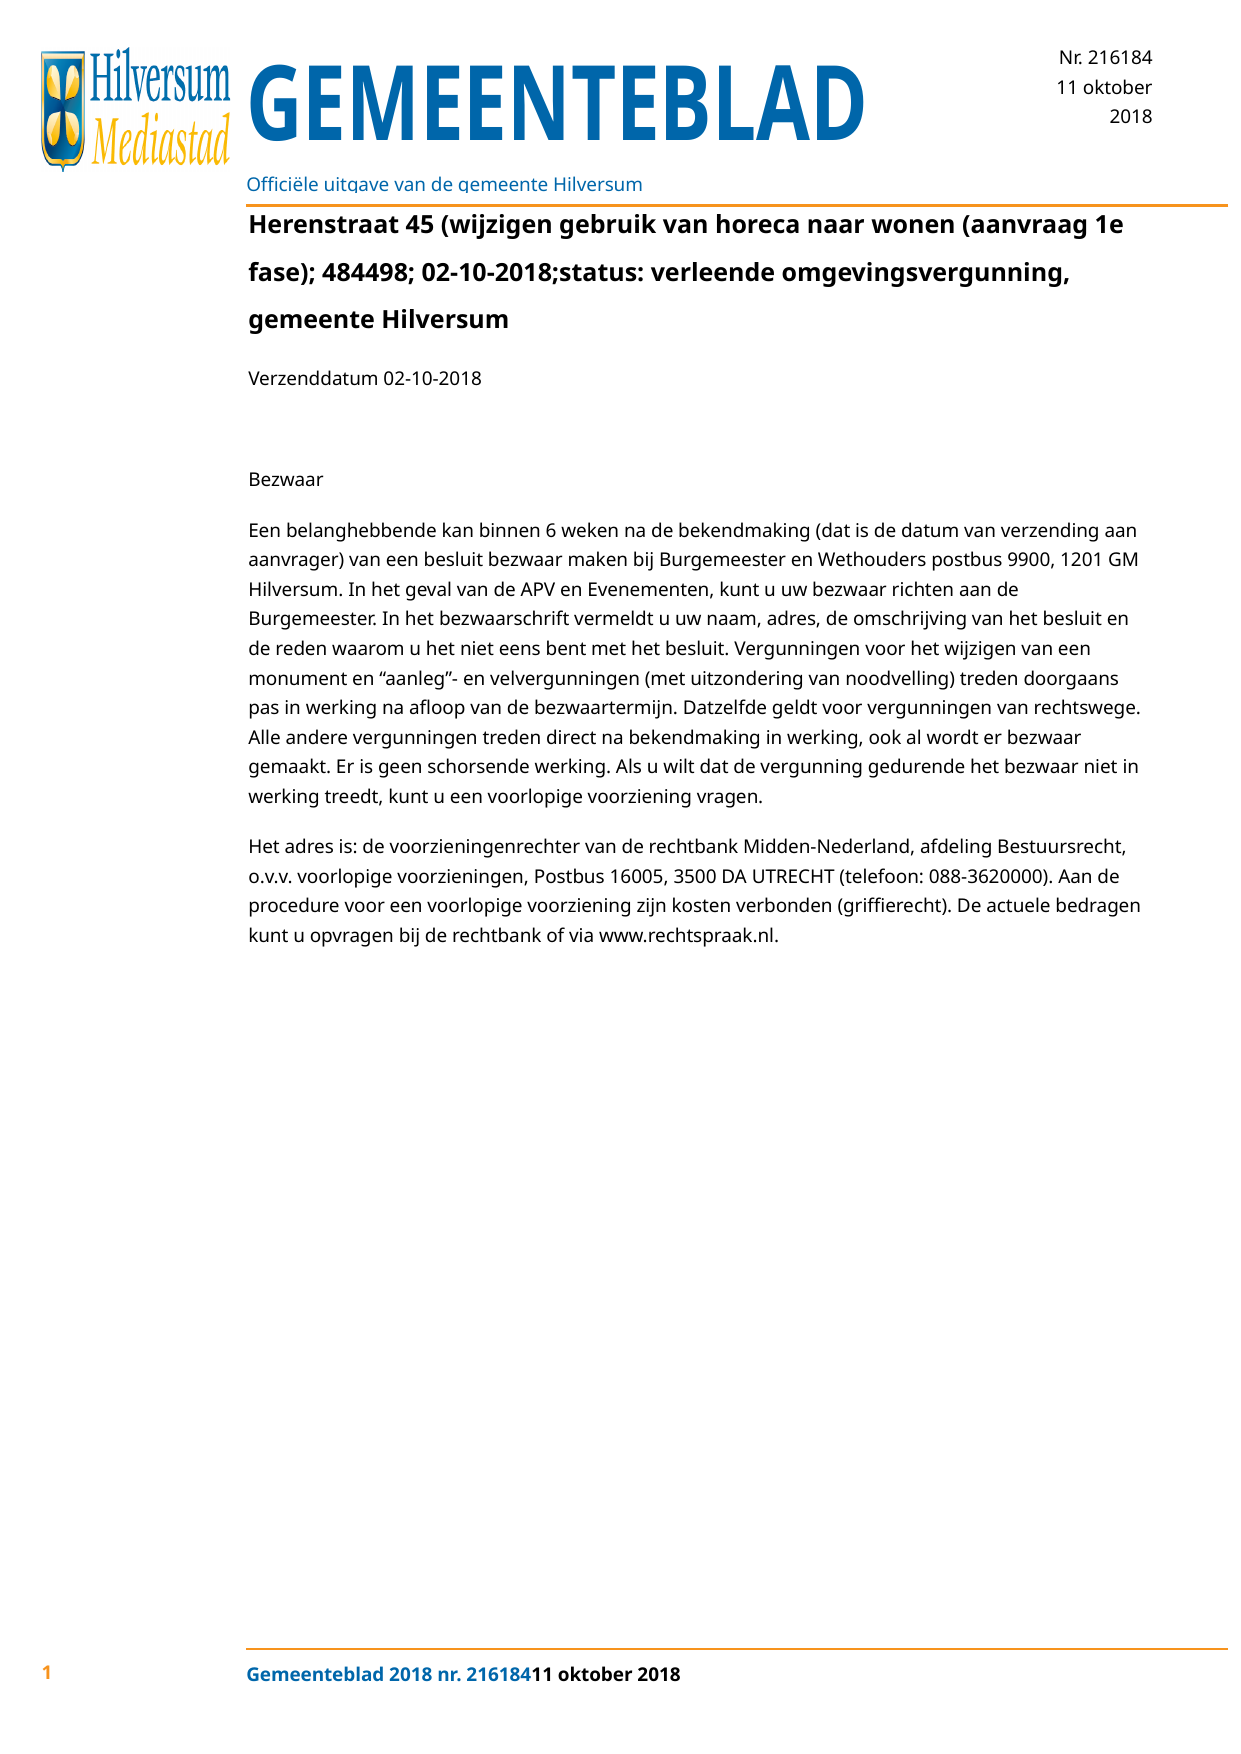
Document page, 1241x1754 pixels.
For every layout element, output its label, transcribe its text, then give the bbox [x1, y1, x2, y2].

text Herenstraat 45 (wijzigen gebruik van horeca naar wonen (aanvraag 1e fase); 484498; 02-10-2018;status: verleende omgevingsvergunning, gemeente Hilversum [248, 207, 1152, 336]
text Een belanghebbende kan binnen 6 weken na de bekendmaking (dat is de datum van verzending aan aanvrager) van een besluit bezwaar maken bij Burgemeester en Wethouders postbus 9900, 1201 GM Hilversum. In het geval van de APV en Evenementen, kunt u uw bezwaar richten aan de Burgemeester. In het bezwaarschrift vermeldt u uw naam, adres, de omschrijving van het besluit en de reden waarom u het niet eens bent met het besluit. Vergunningen voor het wijzigen van een monument en “aanleg”- en velvergunningen (met uitzondering van noodvelling) treden doorgaans pas in werking na afloop van de bezwaartermijn. Datzelfde geldt voor vergunningen van rechtswege. Alle andere vergunningen treden direct na bekendmaking in werking, ook al wordt er bezwaar gemaakt. Er is geen schorsende werking. Als u wilt dat de vergunning gedurende het bezwaar niet in werking treedt, kunt u een voorlopige voorziening vragen. [248, 517, 1152, 809]
text Het adres is: de voorzieningenrechter van de rechtbank Midden-Nederland, afdeling Bestuursrecht, o.v.v. voorlopige voorzieningen, Postbus 16005, 3500 DA UTRECHT (telefoon: 088-3620000). Aan de procedure voor een voorlopige voorziening zijn kosten verbonden (griffierecht). De actuele bedragen kunt u opvragen bij de rechtbank of via www.rechtspraak.nl. [248, 833, 1152, 948]
text Bezwaar [248, 466, 1152, 492]
picture [41, 47, 231, 172]
text Verzenddatum 02-10-2018 [248, 366, 1152, 391]
